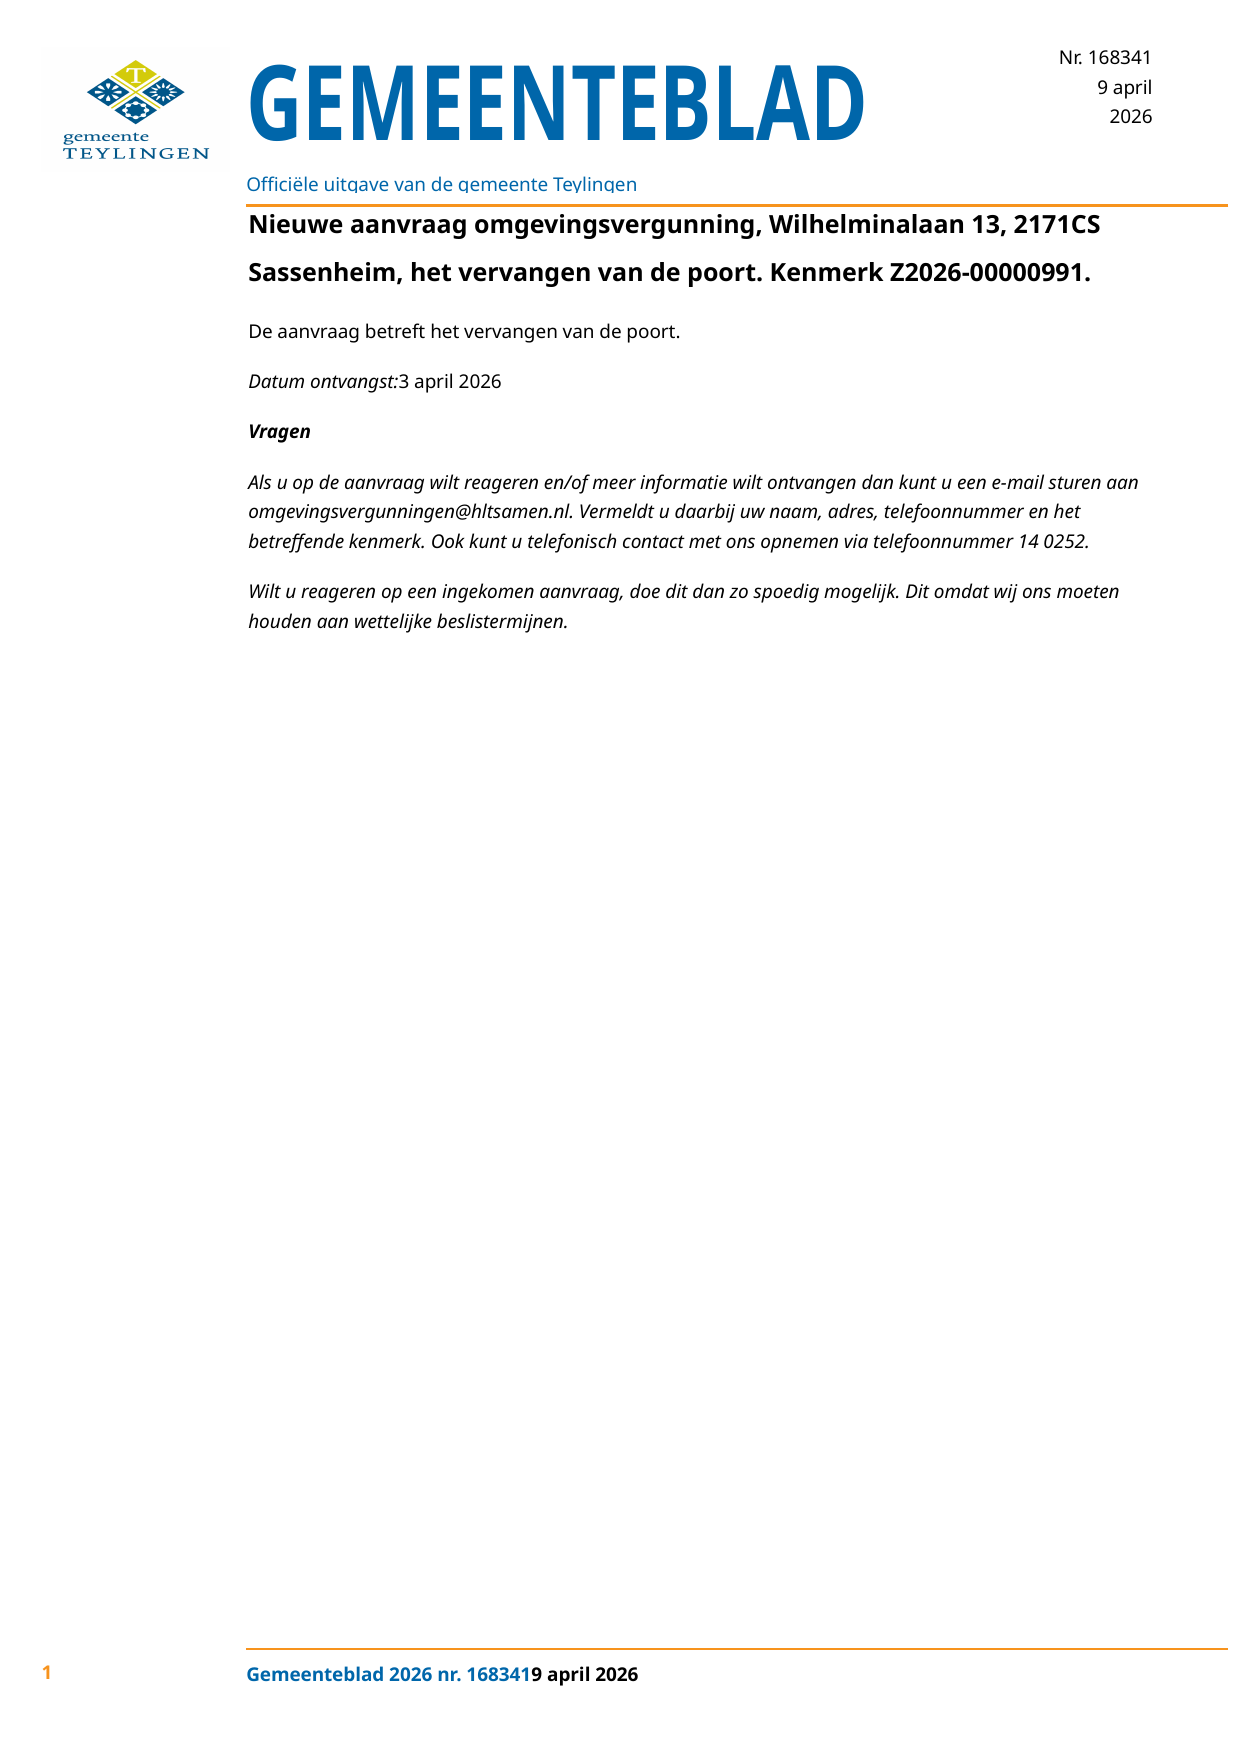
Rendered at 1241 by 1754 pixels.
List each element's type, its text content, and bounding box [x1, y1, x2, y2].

text Wilt u reageren op een ingekomen aanvraag, doe dit dan zo spoedig mogelijk. Dit omdat wij ons moeten houden aan wettelijke beslistermijnen. [248, 579, 1152, 634]
text Nieuwe aanvraag omgevingsvergunning, Wilhelminalaan 13, 2171CS Sassenheim, het vervangen van de poort. Kenmerk Z2026-00000991. [248, 207, 1152, 288]
text De aanvraag betreft het vervangen van de poort. [248, 318, 1152, 344]
text Vragen [248, 419, 1152, 444]
picture [41, 47, 231, 172]
text Datum ontvangst:3 april 2026 [248, 368, 1152, 394]
text Als u op de aanvraag wilt reageren en/of meer informatie wilt ontvangen dan kunt u een e-mail sturen aan omgevingsvergunningen@hltsamen.nl. Vermeldt u daarbij uw naam, adres, telefoonnummer en het betreffende kenmerk. Ook kunt u telefonisch contact met ons opnemen via telefoonnummer 14 0252. [248, 469, 1152, 554]
